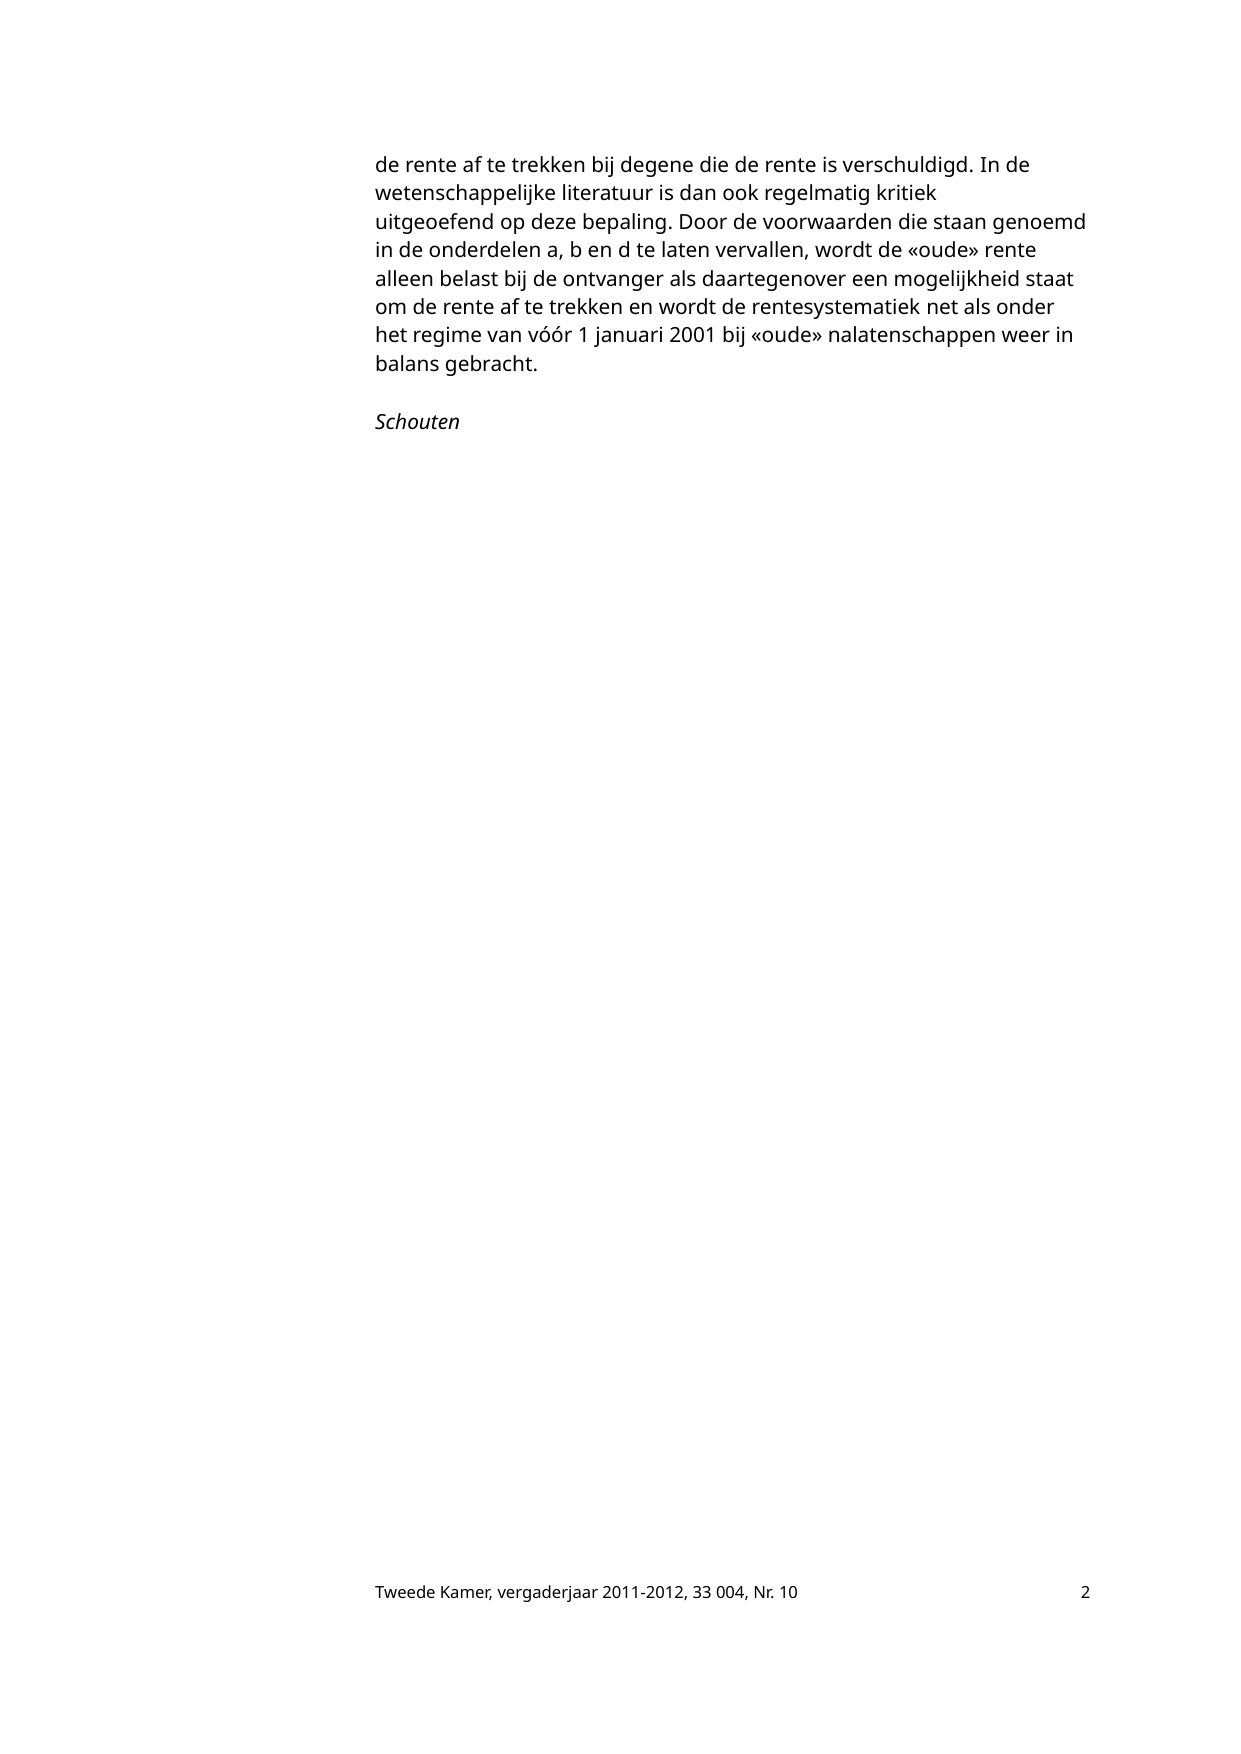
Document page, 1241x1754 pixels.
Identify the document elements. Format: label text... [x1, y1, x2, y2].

text de rente af te trekken bij degene die de rente is verschuldigd. In de wetenschappelijke literatuur is dan ook regelmatig kritiek uitgeoefend op deze bepaling. Door de voorwaarden die staan genoemd in de onderdelen a, b en d te laten vervallen, wordt de «oude» rente alleen belast bij de ontvanger als daartegenover een mogelijkheid staat om de rente af te trekken en wordt de rentesystematiek net als onder het regime van vóór 1 januari 2001 bij «oude» nalatenschappen weer in balans gebracht. [375, 150, 1090, 377]
text Schouten [375, 407, 1090, 436]
